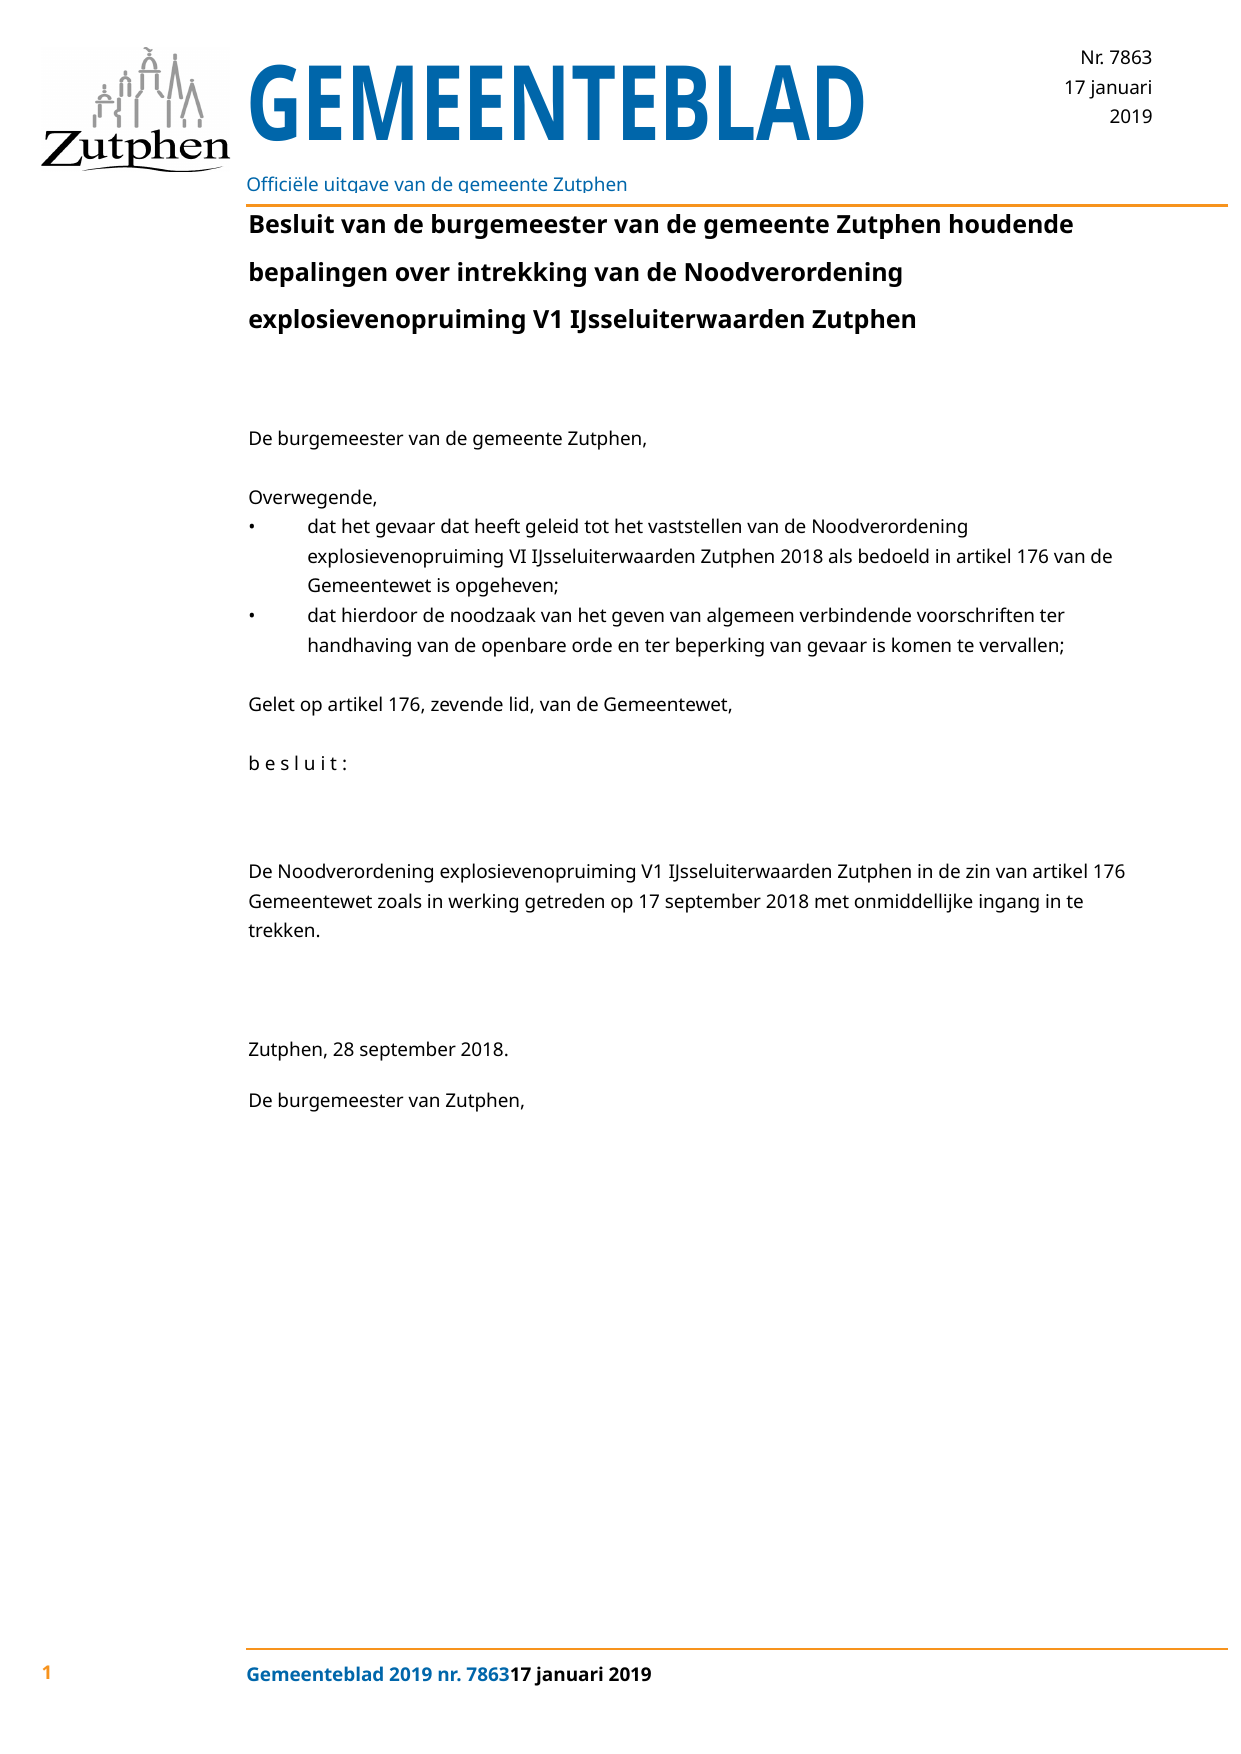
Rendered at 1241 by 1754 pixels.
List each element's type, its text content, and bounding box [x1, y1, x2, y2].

text Zutphen, 28 september 2018. [248, 1036, 1152, 1062]
text Besluit van de burgemeester van de gemeente Zutphen houdende bepalingen over intrekking van de Noodverordening explosievenopruiming V1 IJsseluiterwaarden Zutphen [248, 207, 1152, 336]
text Overwegende, [248, 484, 1152, 509]
text De burgemeester van Zutphen, [248, 1087, 1152, 1113]
picture [41, 47, 231, 172]
text Gelet op artikel 176, zevende lid, van de Gemeentewet, [248, 691, 1152, 717]
list dat het gevaar dat heeft geleid tot het vaststellen van de Noodverordening explosievenopruiming VI IJsseluiterwaarden Zutphen 2018 als bedoeld in artikel 176 van de Gemeentewet is opgeheven; [248, 513, 1152, 598]
text b e s l u i t : [248, 750, 1152, 776]
list dat hierdoor de noodzaak van het geven van algemeen verbindende voorschriften ter handhaving van de openbare orde en ter beperking van gevaar is komen te vervallen; [248, 602, 1152, 657]
text De burgemeester van de gemeente Zutphen, [248, 425, 1152, 450]
text De Noodverordening explosievenopruiming V1 IJsseluiterwaarden Zutphen in de zin van artikel 176 Gemeentewet zoals in werking getreden op 17 september 2018 met onmiddellijke ingang in te trekken. [248, 858, 1152, 943]
